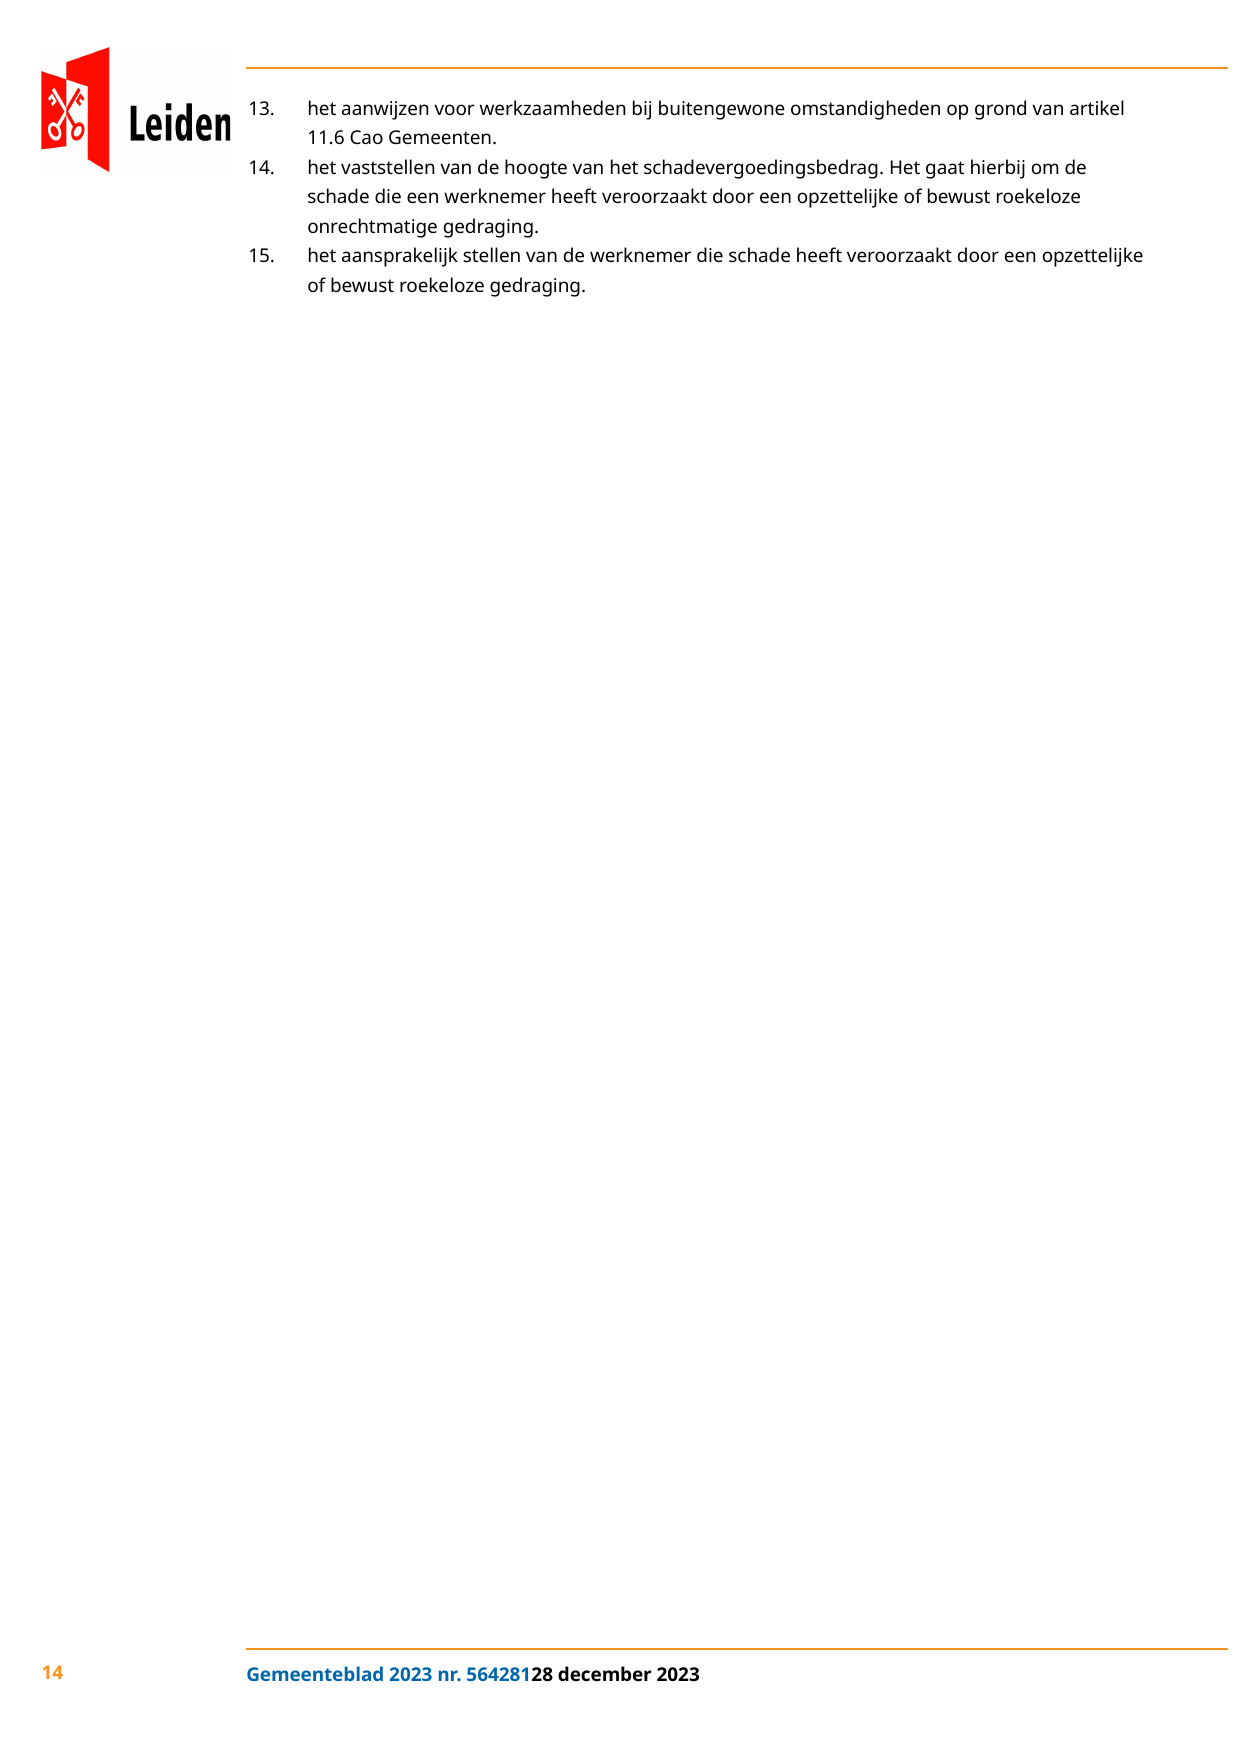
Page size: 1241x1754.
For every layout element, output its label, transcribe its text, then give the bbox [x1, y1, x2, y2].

picture [41, 47, 231, 172]
list het aansprakelijk stellen van de werknemer die schade heeft veroorzaakt door een opzettelijke of bewust roekeloze gedraging. [248, 243, 1152, 298]
list het aanwijzen voor werkzaamheden bij buitengewone omstandigheden op grond van artikel 11.6 Cao Gemeenten. [248, 95, 1152, 150]
list het vaststellen van de hoogte van het schadevergoedingsbedrag. Het gaat hierbij om de schade die een werknemer heeft veroorzaakt door een opzettelijke of bewust roekeloze onrechtmatige gedraging. [248, 154, 1152, 239]
